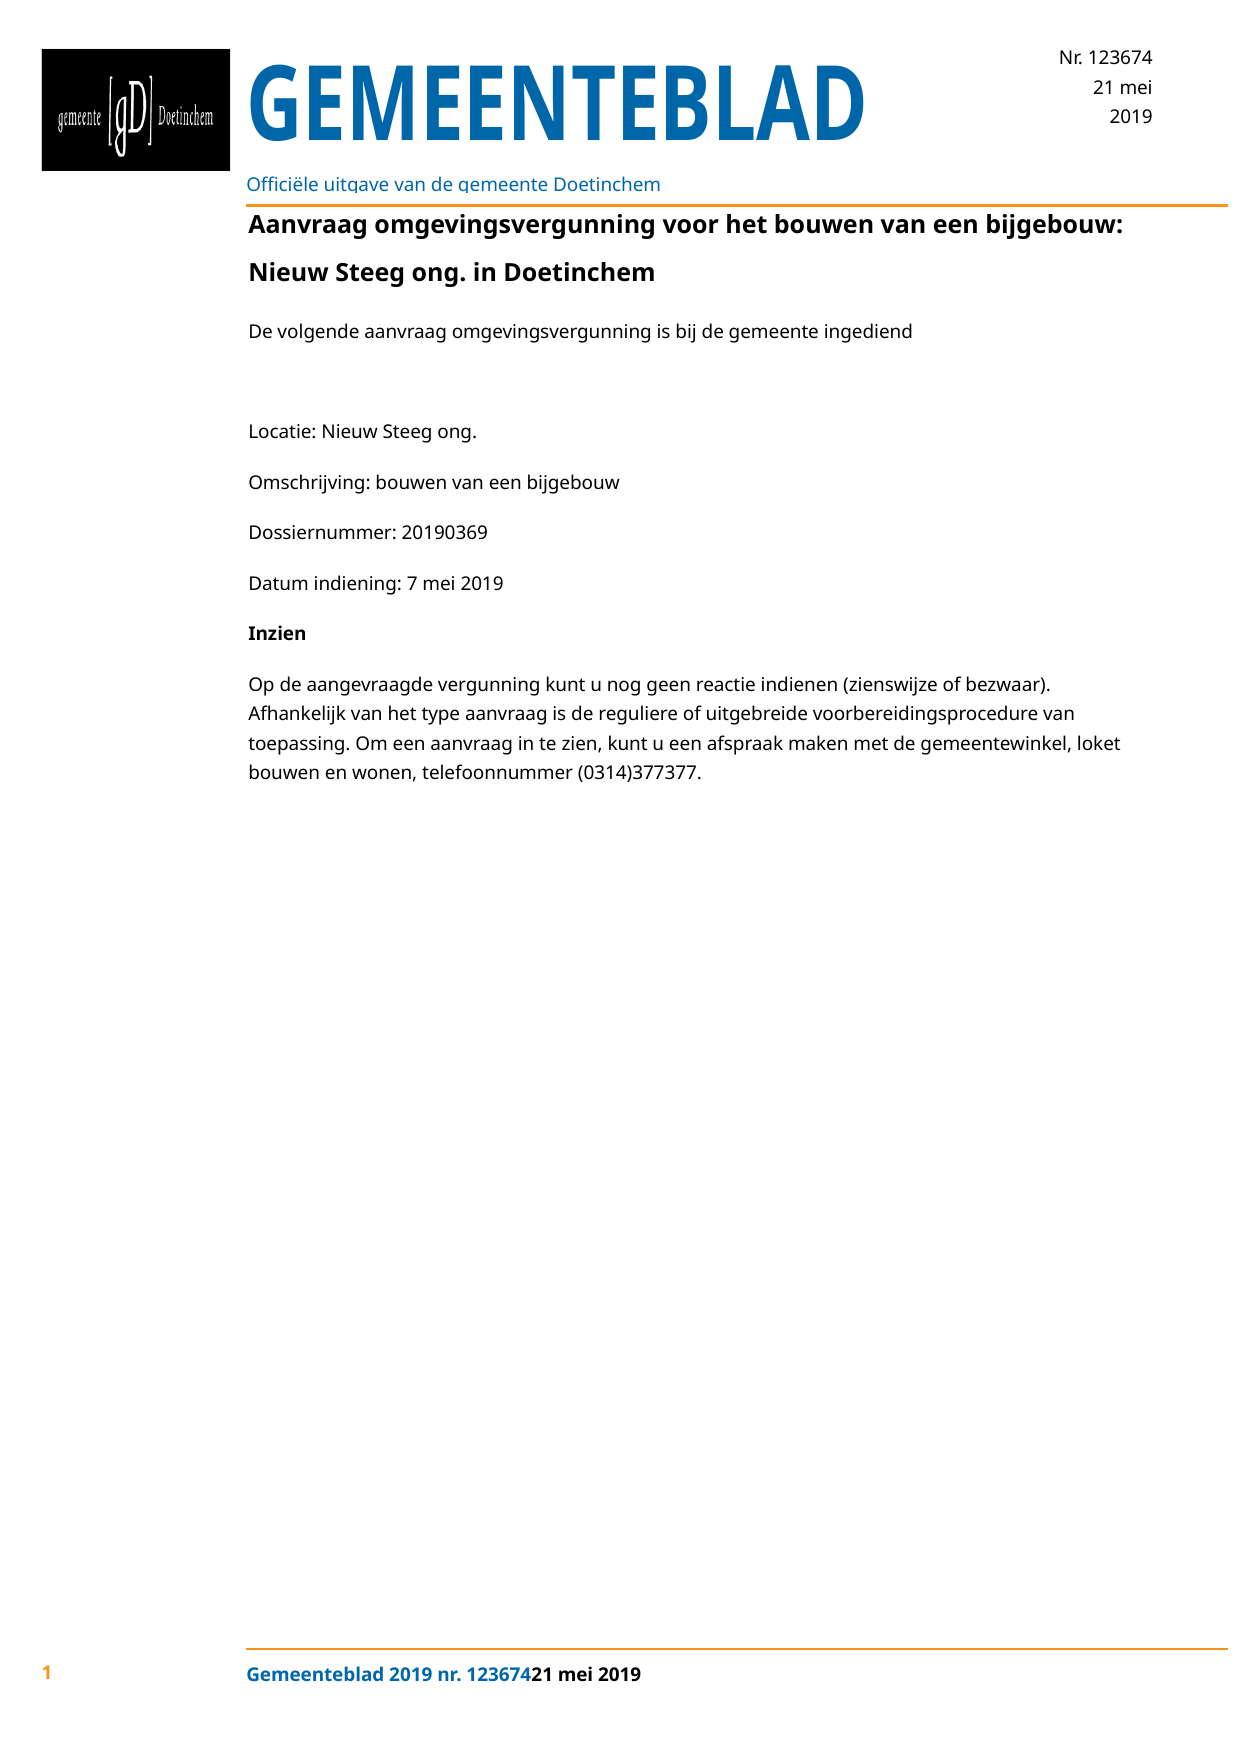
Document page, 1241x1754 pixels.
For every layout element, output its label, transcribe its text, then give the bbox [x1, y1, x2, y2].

text Omschrijving: bouwen van een bijgebouw [248, 469, 1152, 495]
text Op de aangevraagde vergunning kunt u nog geen reactie indienen (zienswijze of bezwaar). Afhankelijk van het type aanvraag is de reguliere of uitgebreide voorbereidingsprocedure van toepassing. Om een aanvraag in te zien, kunt u een afspraak maken met de gemeentewinkel, loket bouwen en wonen, telefoonnummer (0314)377377. [248, 671, 1152, 785]
text Locatie: Nieuw Steeg ong. [248, 419, 1152, 444]
picture [41, 47, 231, 172]
text Aanvraag omgevingsvergunning voor het bouwen van een bijgebouw: Nieuw Steeg ong. in Doetinchem [248, 207, 1152, 288]
text Datum indiening: 7 mei 2019 [248, 570, 1152, 596]
text Inzien [248, 620, 1152, 646]
text Dossiernummer: 20190369 [248, 519, 1152, 545]
text De volgende aanvraag omgevingsvergunning is bij de gemeente ingediend [248, 318, 1152, 344]
